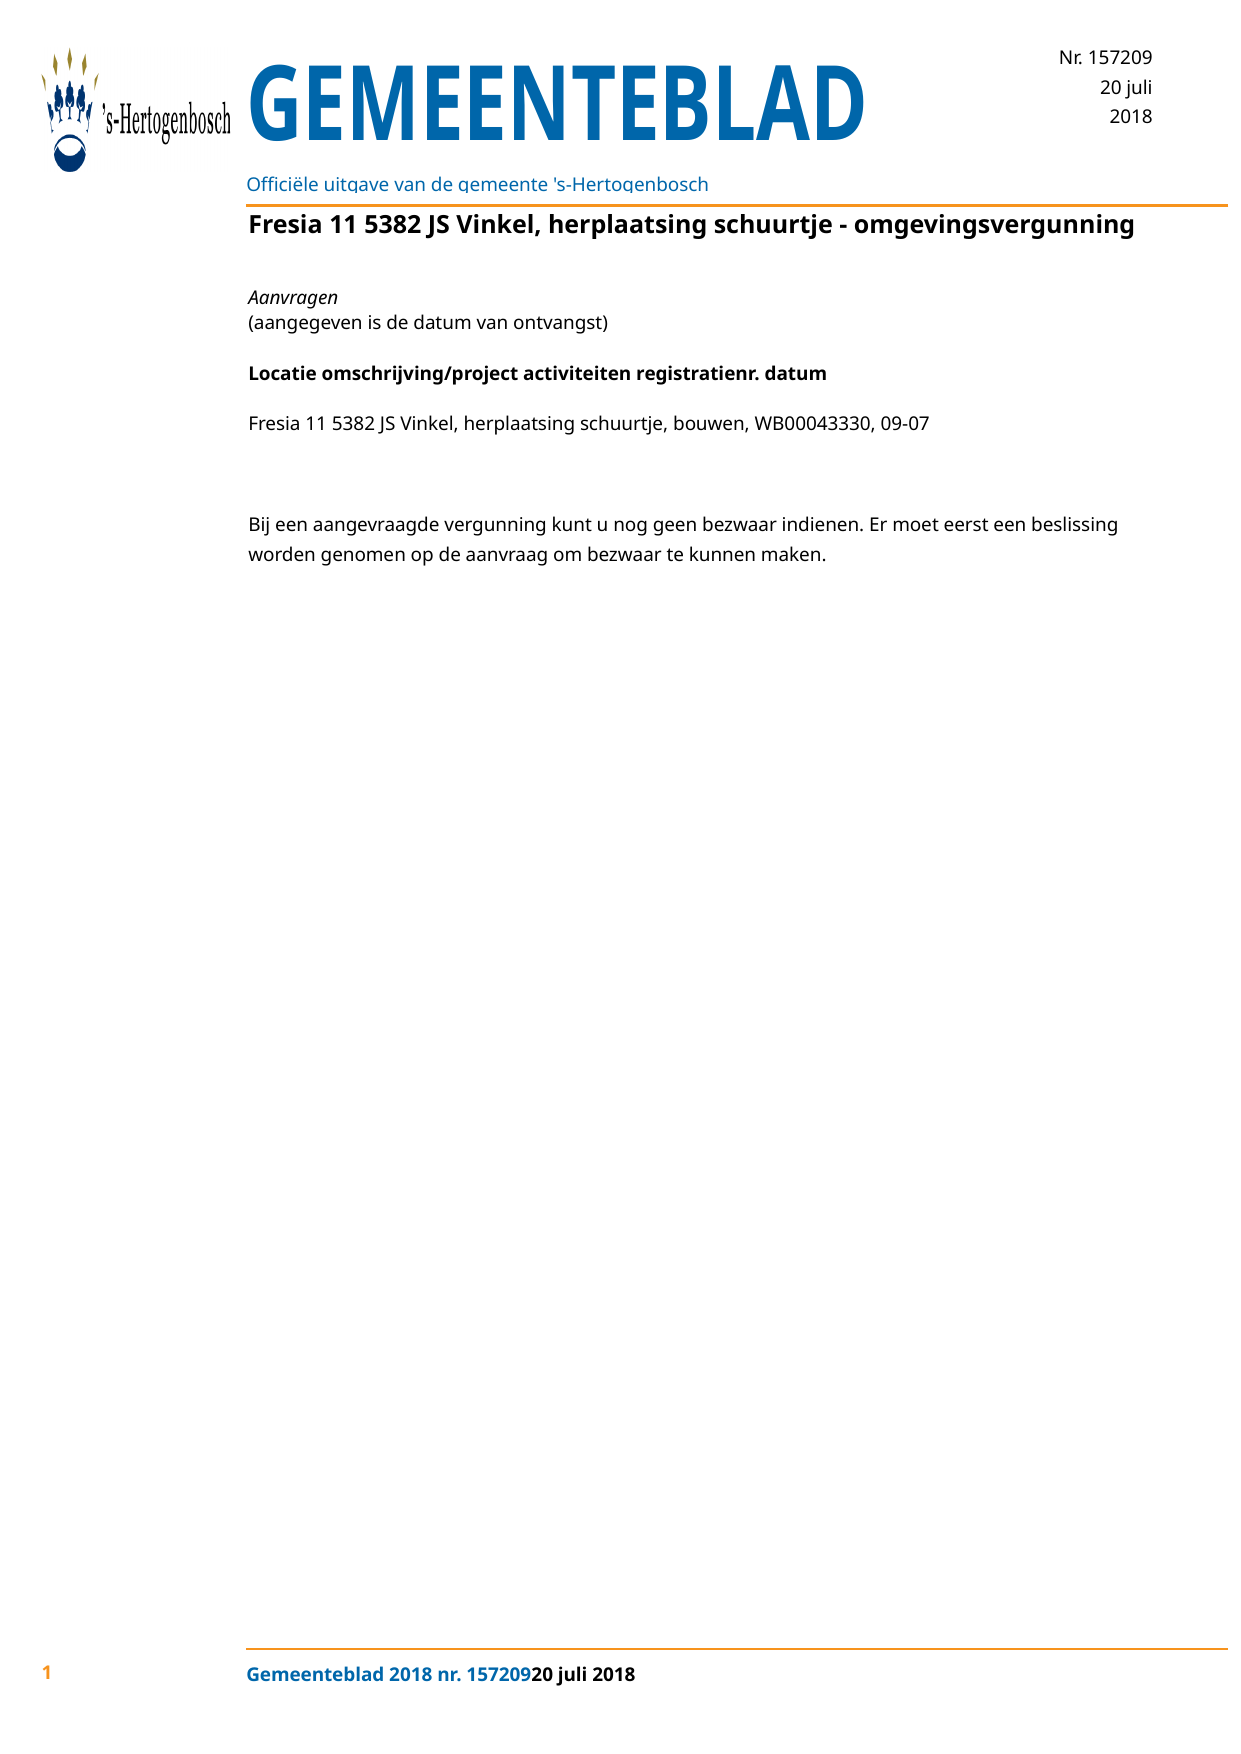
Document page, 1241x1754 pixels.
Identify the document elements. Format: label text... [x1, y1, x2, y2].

picture [41, 47, 231, 172]
text Aanvragen [248, 284, 1152, 309]
text Locatie omschrijving/project activiteiten registratienr. datum [248, 360, 1152, 386]
text (aangegeven is de datum van ontvangst) [248, 309, 1152, 335]
text Fresia 11 5382 JS Vinkel, herplaatsing schuurtje - omgevingsvergunning [248, 207, 1152, 241]
text Fresia 11 5382 JS Vinkel, herplaatsing schuurtje, bouwen, WB00043330, 09-07 [248, 410, 1152, 436]
text Bij een aangevraagde vergunning kunt u nog geen bezwaar indienen. Er moet eerst een beslissing worden genomen op de aanvraag om bezwaar te kunnen maken. [248, 511, 1152, 567]
